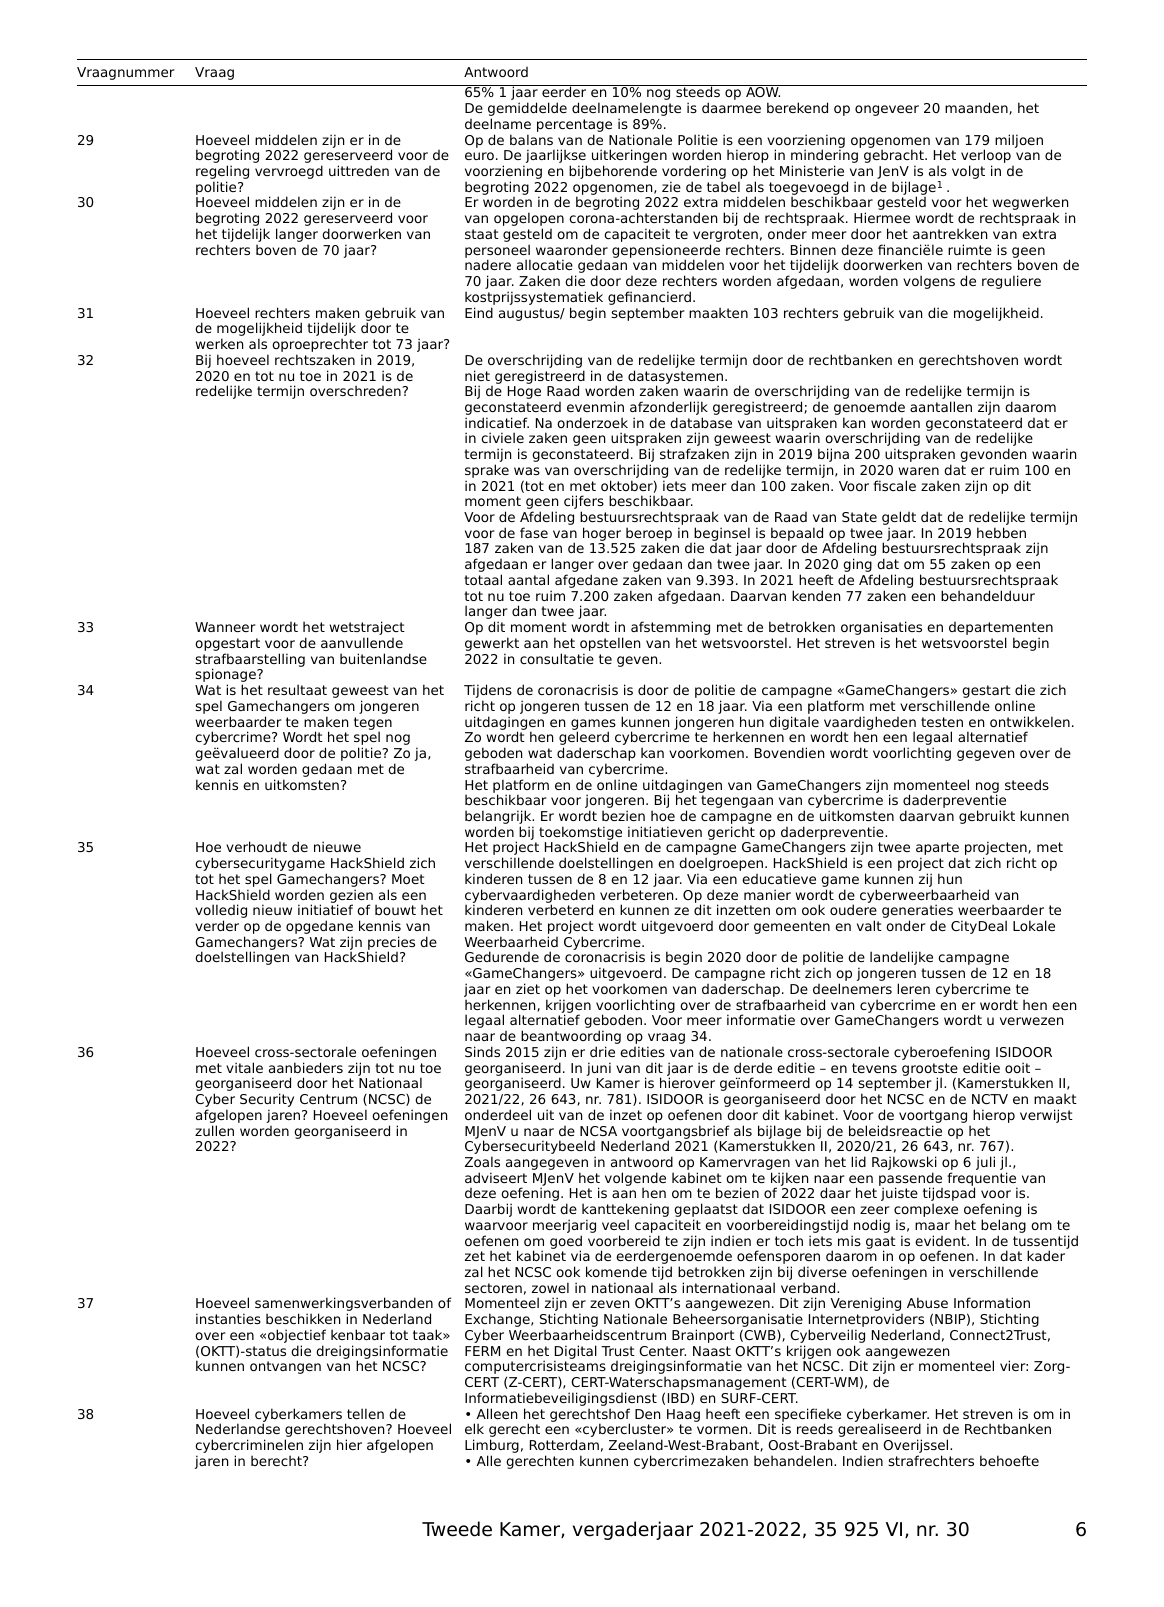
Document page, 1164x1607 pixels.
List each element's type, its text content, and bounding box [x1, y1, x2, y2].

table_cell Op de balans van de Nationale Politie is een voorziening opgenomen van 179 miljoen euro. De jaarlijkse uitkeringen worden hierop in mindering gebracht. Het verloop van de voorziening en bijbehorende vordering op het Ministerie van JenV is als volgt in de begroting 2022 opgenomen, zie de tabel als toegevoegd in de bijlage1. [458, 133, 1087, 195]
table_cell [77, 86, 189, 132]
table_cell Hoeveel cross-sectorale oefeningen met vitale aanbieders zijn tot nu toe georganiseerd door het Nationaal Cyber Security Centrum (NCSC) de afgelopen jaren? Hoeveel oefeningen zullen worden georganiseerd in 2022? [189, 1045, 458, 1296]
table_cell 32 [77, 353, 189, 620]
table_cell • Alleen het gerechtshof Den Haag heeft een specifieke cyberkamer. Het streven is om in elk gerecht een «cybercluster» te vormen. Dit is reeds gerealiseerd in de Rechtbanken Limburg, Rotterdam, Zeeland-West-Brabant, Oost-Brabant en Overijssel. • Alle gerechten kunnen cybercrimezaken behandelen. Indien strafrechters behoefte [458, 1406, 1087, 1469]
table_cell 34 [77, 683, 189, 840]
table_cell Momenteel zijn er zeven OKTT’s aangewezen. Dit zijn Vereniging Abuse Information Exchange, Stichting Nationale Beheersorganisatie Internetproviders (NBIP), Stichting Cyber Weerbaarheidscentrum Brainport (CWB), Cyberveilig Nederland, Connect2Trust, FERM en het Digital Trust Center. Naast OKTT’s krijgen ook aangewezen computercrisisteams dreigingsinformatie van het NCSC. Dit zijn er momenteel vier: Zorg-CERT (Z-CERT), CERT-Waterschapsmanagement (CERT-WM), de Informatiebeveiligingsdienst (IBD) en SURF-CERT. [458, 1296, 1087, 1406]
table_cell Eind augustus/ begin september maakten 103 rechters gebruik van die mogelijkheid. [458, 305, 1087, 353]
table_cell Hoeveel samenwerkingsverbanden of instanties beschikken in Nederland over een «objectief kenbaar tot taak» (OKTT)-status die dreigingsinformatie kunnen ontvangen van het NCSC? [189, 1296, 458, 1406]
table_cell Hoeveel cyberkamers tellen de Nederlandse gerechtshoven? Hoeveel cybercriminelen zijn hier afgelopen jaren in berecht? [189, 1406, 458, 1469]
table_cell 30 [77, 195, 189, 305]
table_cell 37 [77, 1296, 189, 1406]
table_cell 33 [77, 620, 189, 683]
table_cell Hoe verhoudt de nieuwe cybersecuritygame HackShield zich tot het spel Gamechangers? Moet HackShield worden gezien als een volledig nieuw initiatief of bouwt het verder op de opgedane kennis van Gamechangers? Wat zijn precies de doelstellingen van HackShield? [189, 840, 458, 1045]
table_cell Bij hoeveel rechtszaken in 2019, 2020 en tot nu toe in 2021 is de redelijke termijn overschreden? [189, 353, 458, 620]
table_cell [189, 86, 458, 132]
table_cell 35 [77, 840, 189, 1045]
table_cell Er worden in de begroting 2022 extra middelen beschikbaar gesteld voor het wegwerken van opgelopen corona-achterstanden bij de rechtspraak. Hiermee wordt de rechtspraak in staat gesteld om de capaciteit te vergroten, onder meer door het aantrekken van extra personeel waaronder gepensioneerde rechters. Binnen deze financiële ruimte is geen nadere allocatie gedaan van middelen voor het tijdelijk doorwerken van rechters boven de 70 jaar. Zaken die door deze rechters worden afgedaan, worden volgens de reguliere kostprijssystematiek gefinancierd. [458, 195, 1087, 305]
table_cell Wanneer wordt het wetstraject opgestart voor de aanvullende strafbaarstelling van buitenlandse spionage? [189, 620, 458, 683]
table_cell Hoeveel middelen zijn er in de begroting 2022 gereserveerd voor de regeling vervroegd uittreden van de politie? [189, 133, 458, 195]
table_cell 65% 1 jaar eerder en 10% nog steeds op AOW. De gemiddelde deelnamelengte is daarmee berekend op ongeveer 20 maanden, het deelname percentage is 89%. [458, 86, 1087, 132]
table_header Vraag [189, 60, 458, 85]
table_cell Wat is het resultaat geweest van het spel Gamechangers om jongeren weerbaarder te maken tegen cybercrime? Wordt het spel nog geëvalueerd door de politie? Zo ja, wat zal worden gedaan met de kennis en uitkomsten? [189, 683, 458, 840]
table_cell Hoeveel rechters maken gebruik van de mogelijkheid tijdelijk door te werken als oproeprechter tot 73 jaar? [189, 305, 458, 353]
table_header Vraagnummer [77, 60, 189, 85]
table_cell Hoeveel middelen zijn er in de begroting 2022 gereserveerd voor het tijdelijk langer doorwerken van rechters boven de 70 jaar? [189, 195, 458, 305]
table_cell 36 [77, 1045, 189, 1296]
table_cell Tijdens de coronacrisis is door de politie de campagne «GameChangers» gestart die zich richt op jongeren tussen de 12 en 18 jaar. Via een platform met verschillende online uitdagingen en games kunnen jongeren hun digitale vaardigheden testen en ontwikkelen. Zo wordt hen geleerd cybercrime te herkennen en wordt hen een legaal alternatief geboden wat daderschap kan voorkomen. Bovendien wordt voorlichting gegeven over de strafbaarheid van cybercrime. Het platform en de online uitdagingen van GameChangers zijn momenteel nog steeds beschikbaar voor jongeren. Bij het tegengaan van cybercrime is daderpreventie belangrijk. Er wordt bezien hoe de campagne en de uitkomsten daarvan gebruikt kunnen worden bij toekomstige initiatieven gericht op daderpreventie. [458, 683, 1087, 840]
table_cell Op dit moment wordt in afstemming met de betrokken organisaties en departementen gewerkt aan het opstellen van het wetsvoorstel. Het streven is het wetsvoorstel begin 2022 in consultatie te geven. [458, 620, 1087, 683]
table_cell 31 [77, 305, 189, 353]
table_cell Het project HackShield en de campagne GameChangers zijn twee aparte projecten, met verschillende doelstellingen en doelgroepen. HackShield is een project dat zich richt op kinderen tussen de 8 en 12 jaar. Via een educatieve game kunnen zij hun cybervaardigheden verbeteren. Op deze manier wordt de cyberweerbaarheid van kinderen verbeterd en kunnen ze dit inzetten om ook oudere generaties weerbaarder te maken. Het project wordt uitgevoerd door gemeenten en valt onder de CityDeal Lokale Weerbaarheid Cybercrime. Gedurende de coronacrisis is begin 2020 door de politie de landelijke campagne «GameChangers» uitgevoerd. De campagne richt zich op jongeren tussen de 12 en 18 jaar en ziet op het voorkomen van daderschap. De deelnemers leren cybercrime te herkennen, krijgen voorlichting over de strafbaarheid van cybercrime en er wordt hen een legaal alternatief geboden. Voor meer informatie over GameChangers wordt u verwezen naar de beantwoording op vraag 34. [458, 840, 1087, 1045]
table_header Antwoord [458, 60, 1087, 85]
table_cell 29 [77, 133, 189, 195]
table_cell 38 [77, 1406, 189, 1469]
table_cell Sinds 2015 zijn er drie edities van de nationale cross-sectorale cyberoefening ISIDOOR georganiseerd. In juni van dit jaar is de derde editie – en tevens grootste editie ooit – georganiseerd. Uw Kamer is hierover geïnformeerd op 14 september jl. (Kamerstukken II, 2021/22, 26 643, nr. 781). ISIDOOR is georganiseerd door het NCSC en de NCTV en maakt onderdeel uit van de inzet op oefenen door dit kabinet. Voor de voortgang hierop verwijst MJenV u naar de NCSA voortgangsbrief als bijlage bij de beleidsreactie op het Cybersecuritybeeld Nederland 2021 (Kamerstukken II, 2020/21, 26 643, nr. 767). Zoals aangegeven in antwoord op Kamervragen van het lid Rajkowski op 6 juli jl., adviseert MJenV het volgende kabinet om te kijken naar een passende frequentie van deze oefening. Het is aan hen om te bezien of 2022 daar het juiste tijdspad voor is. Daarbij wordt de kanttekening geplaatst dat ISIDOOR een zeer complexe oefening is waarvoor meerjarig veel capaciteit en voorbereidingstijd nodig is, maar het belang om te oefenen om goed voorbereid te zijn indien er toch iets mis gaat is evident. In de tussentijd zet het kabinet via de eerdergenoemde oefensporen daarom in op oefenen. In dat kader zal het NCSC ook komende tijd betrokken zijn bij diverse oefeningen in verschillende sectoren, zowel in nationaal als internationaal verband. [458, 1045, 1087, 1296]
table_cell De overschrijding van de redelijke termijn door de rechtbanken en gerechtshoven wordt niet geregistreerd in de datasystemen. Bij de Hoge Raad worden zaken waarin de overschrijding van de redelijke termijn is geconstateerd evenmin afzonderlijk geregistreerd; de genoemde aantallen zijn daarom indicatief. Na onderzoek in de database van uitspraken kan worden geconstateerd dat er in civiele zaken geen uitspraken zijn geweest waarin overschrijding van de redelijke termijn is geconstateerd. Bij strafzaken zijn in 2019 bijna 200 uitspraken gevonden waarin sprake was van overschrijding van de redelijke termijn, in 2020 waren dat er ruim 100 en in 2021 (tot en met oktober) iets meer dan 100 zaken. Voor fiscale zaken zijn op dit moment geen cijfers beschikbaar. Voor de Afdeling bestuursrechtspraak van de Raad van State geldt dat de redelijke termijn voor de fase van hoger beroep in beginsel is bepaald op twee jaar. In 2019 hebben 187 zaken van de 13.525 zaken die dat jaar door de Afdeling bestuursrechtspraak zijn afgedaan er langer over gedaan dan twee jaar. In 2020 ging dat om 55 zaken op een totaal aantal afgedane zaken van 9.393. In 2021 heeft de Afdeling bestuursrechtspraak tot nu toe ruim 7.200 zaken afgedaan. Daarvan kenden 77 zaken een behandelduur langer dan twee jaar. [458, 353, 1087, 620]
